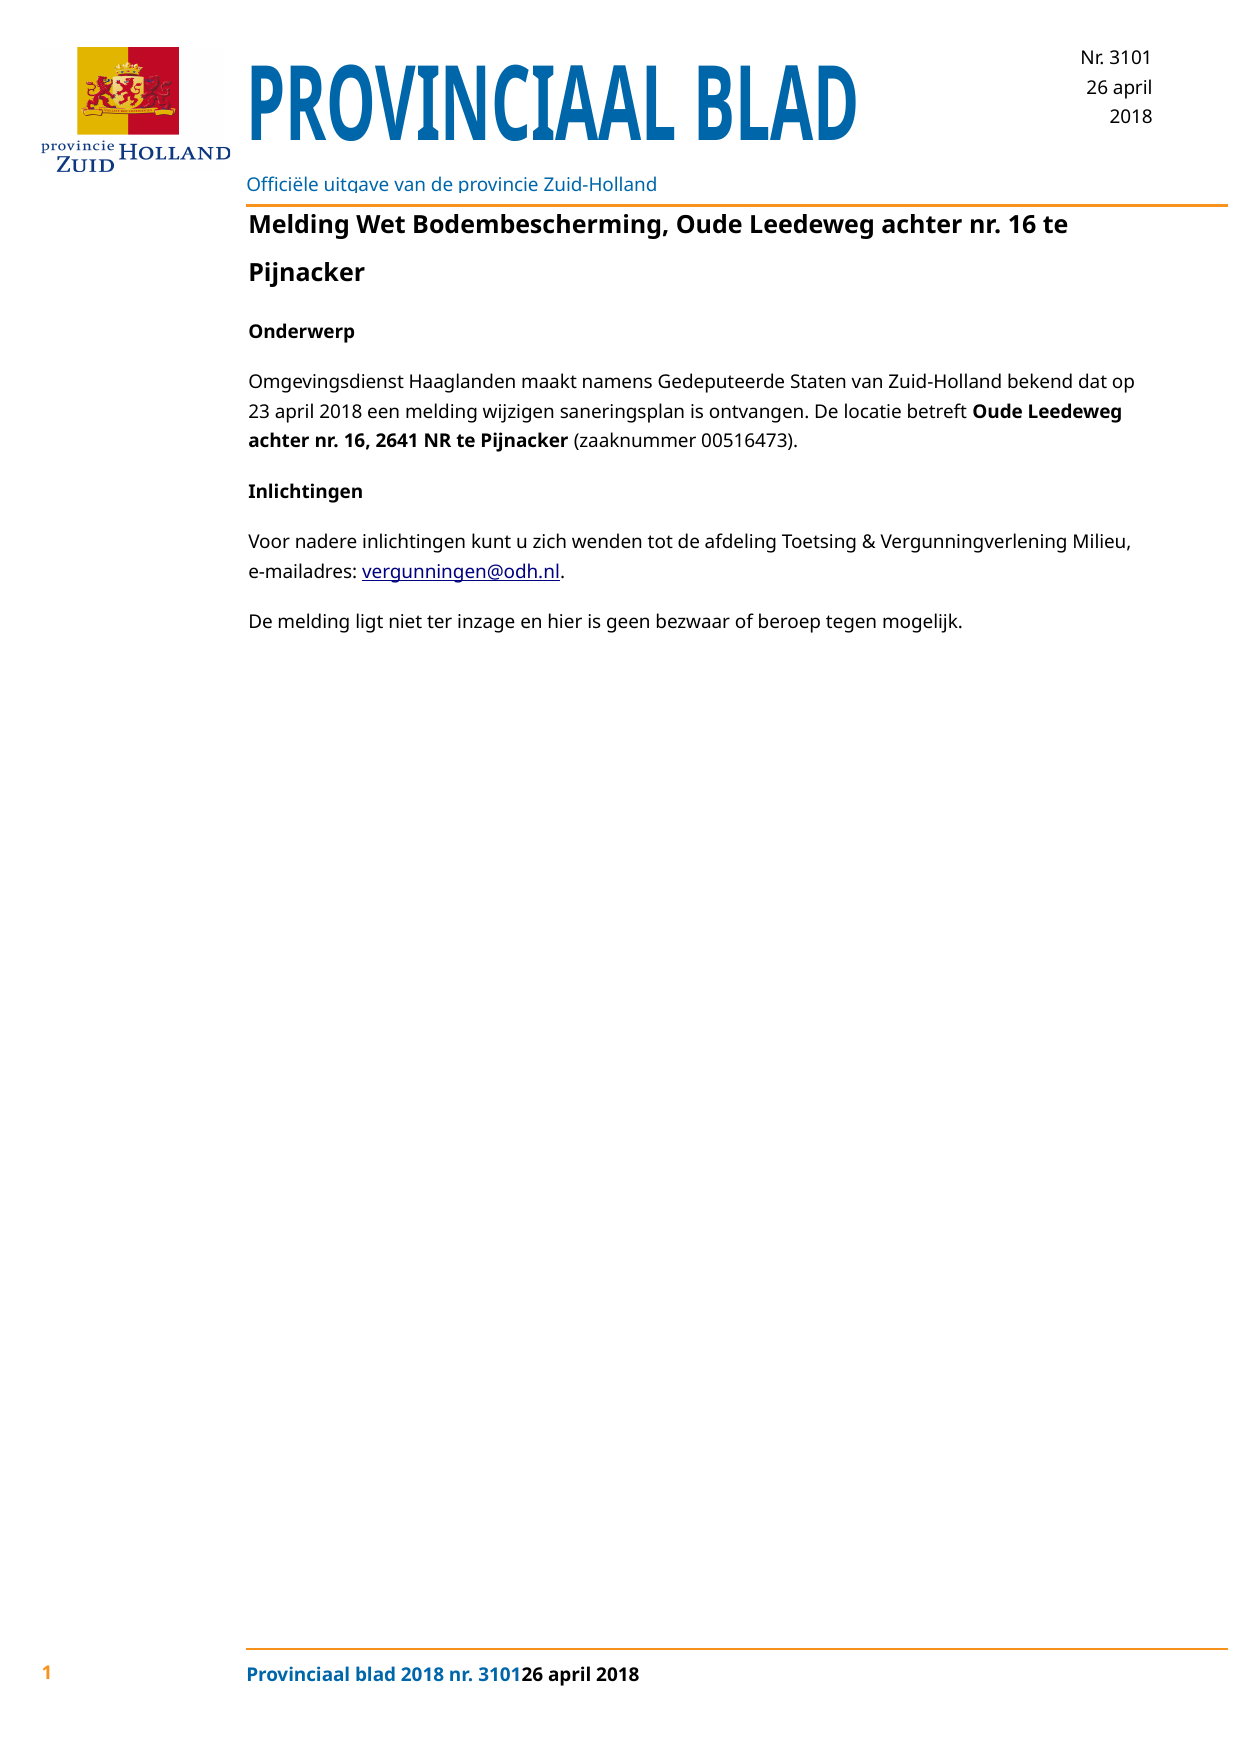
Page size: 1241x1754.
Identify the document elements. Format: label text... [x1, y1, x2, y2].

text Voor nadere inlichtingen kunt u zich wenden tot de afdeling Toetsing & Vergunningverlening Milieu, e-mailadres: vergunningen@odh.nl. [248, 528, 1152, 584]
text Melding Wet Bodembescherming, Oude Leedeweg achter nr. 16 te Pijnacker [248, 207, 1152, 288]
text Inlichtingen [248, 478, 1152, 504]
text De melding ligt niet ter inzage en hier is geen bezwaar of beroep tegen mogelijk. [248, 608, 1152, 634]
picture [41, 47, 231, 172]
text Omgevingsdienst Haaglanden maakt namens Gedeputeerde Staten van Zuid-Holland bekend dat op 23 april 2018 een melding wijzigen saneringsplan is ontvangen. De locatie betreft Oude Leedeweg achter nr. 16, 2641 NR te Pijnacker (zaaknummer 00516473). [248, 368, 1152, 453]
text Onderwerp [248, 318, 1152, 344]
